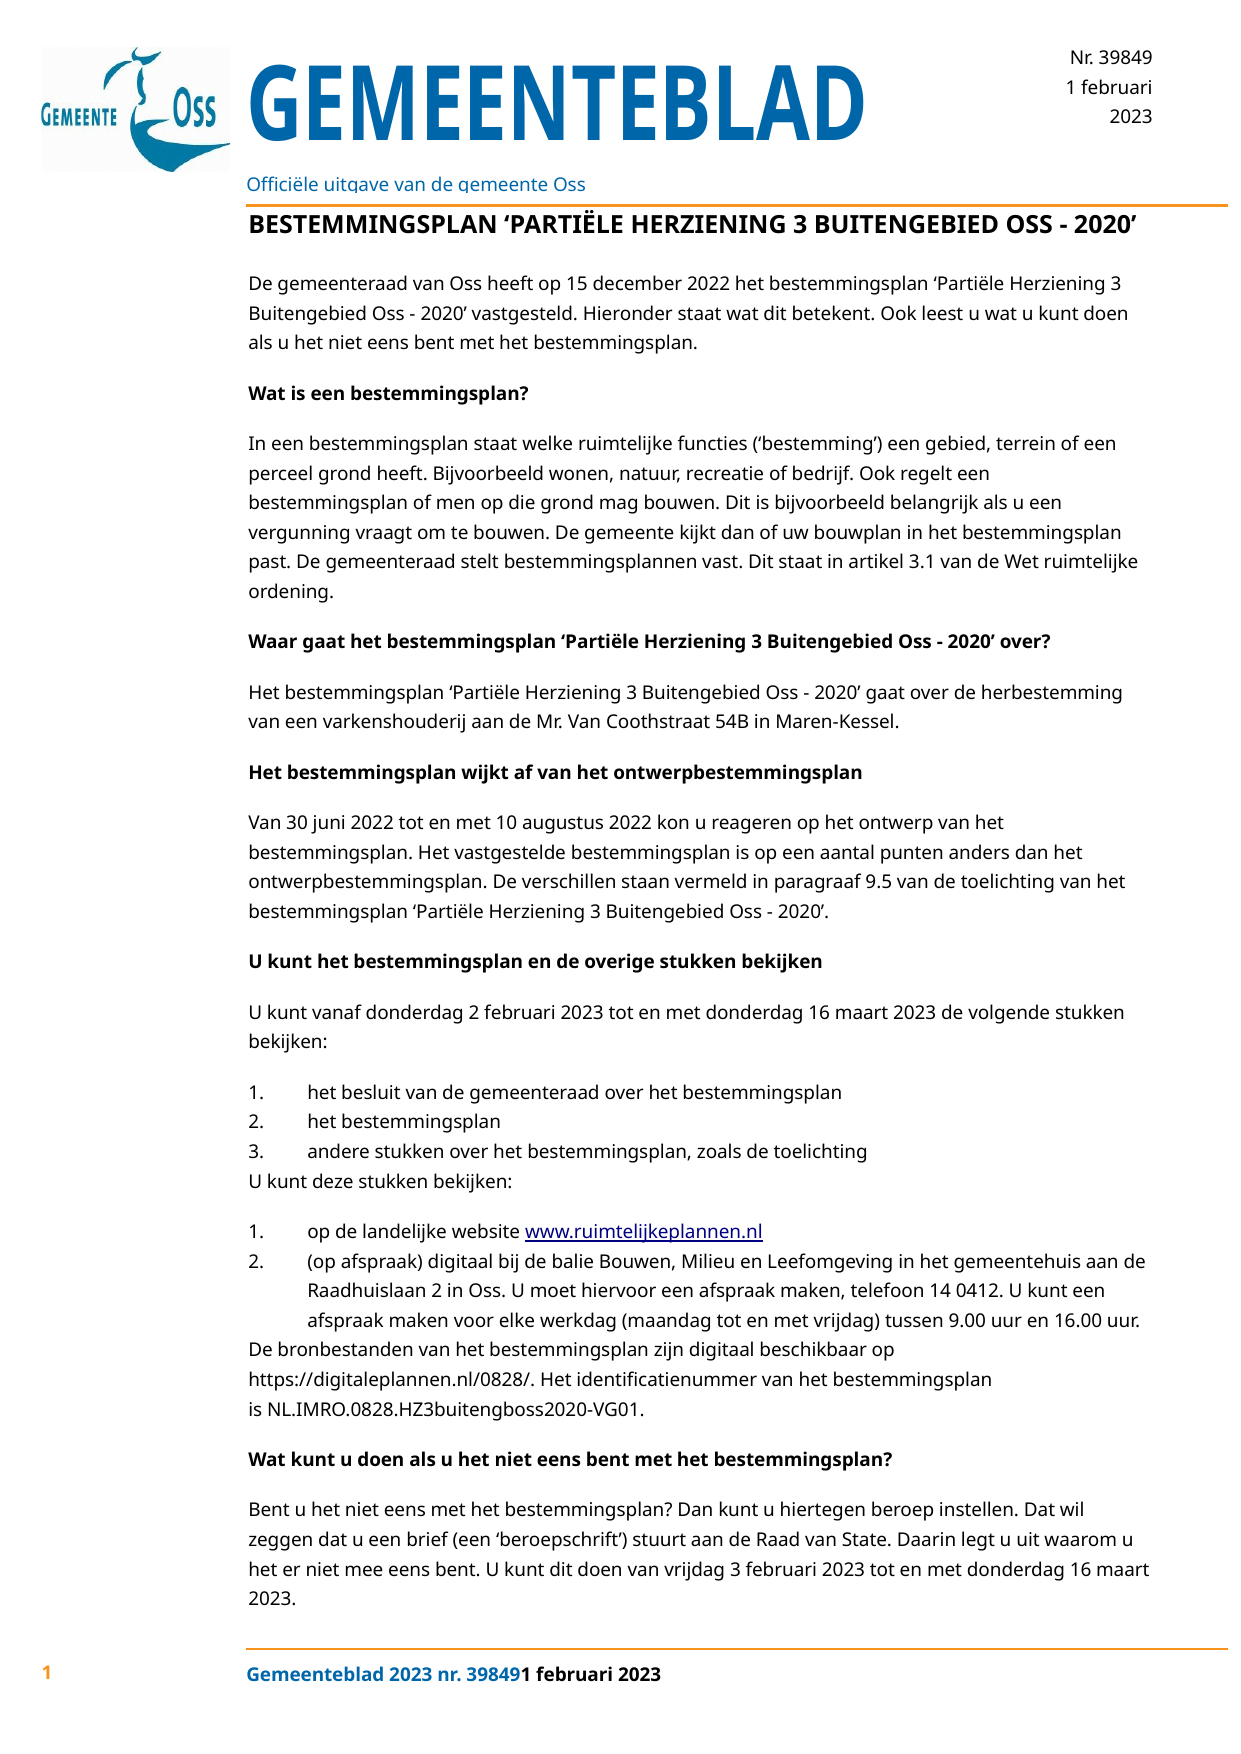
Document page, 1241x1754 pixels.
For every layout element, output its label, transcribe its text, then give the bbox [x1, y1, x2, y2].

text Van 30 juni 2022 tot en met 10 augustus 2022 kon u reageren op het ontwerp van het bestemmingsplan. Het vastgestelde bestemmingsplan is op een aantal punten anders dan het ontwerpbestemmingsplan. De verschillen staan vermeld in paragraaf 9.5 van de toelichting van het bestemmingsplan ‘Partiële Herziening 3 Buitengebied Oss - 2020’. [248, 809, 1152, 924]
text Bent u het niet eens met het bestemmingsplan? Dan kunt u hiertegen beroep instellen. Dat wil zeggen dat u een brief (een ‘beroepschrift’) stuurt aan de Raad van State. Daarin legt u uit waarom u het er niet mee eens bent. U kunt dit doen van vrijdag 3 februari 2023 tot en met donderdag 16 maart 2023. [248, 1497, 1152, 1611]
list het besluit van de gemeenteraad over het bestemmingsplan [248, 1079, 1152, 1105]
list (op afspraak) digitaal bij de balie Bouwen, Milieu en Leefomgeving in het gemeentehuis aan de Raadhuislaan 2 in Oss. U moet hiervoor een afspraak maken, telefoon 14 0412. U kunt een afspraak maken voor elke werkdag (maandag tot en met vrijdag) tussen 9.00 uur en 16.00 uur. [248, 1248, 1152, 1333]
text De gemeenteraad van Oss heeft op 15 december 2022 het bestemmingsplan ‘Partiële Herziening 3 Buitengebied Oss - 2020’ vastgesteld. Hieronder staat wat dit betekent. Ook leest u wat u kunt doen als u het niet eens bent met het bestemmingsplan. [248, 270, 1152, 355]
text Wat is een bestemmingsplan? [248, 380, 1152, 406]
list op de landelijke website www.ruimtelijkeplannen.nl [248, 1218, 1152, 1244]
text U kunt het bestemmingsplan en de overige stukken bekijken [248, 949, 1152, 974]
text Wat kunt u doen als u het niet eens bent met het bestemmingsplan? [248, 1446, 1152, 1472]
list andere stukken over het bestemmingsplan, zoals de toelichting [248, 1138, 1152, 1164]
list het bestemmingsplan [248, 1109, 1152, 1134]
text U kunt deze stukken bekijken: [248, 1168, 1152, 1193]
text Het bestemmingsplan wijkt af van het ontwerpbestemmingsplan [248, 759, 1152, 785]
text De bronbestanden van het bestemmingsplan zijn digitaal beschikbaar op https://digitaleplannen.nl/0828/. Het identificatienummer van het bestemmingsplan is NL.IMRO.0828.HZ3buitengboss2020-VG01. [248, 1337, 1152, 1421]
text BESTEMMINGSPLAN ‘PARTIËLE HERZIENING 3 BUITENGEBIED OSS - 2020’ [248, 207, 1152, 241]
text U kunt vanaf donderdag 2 februari 2023 tot en met donderdag 16 maart 2023 de volgende stukken bekijken: [248, 999, 1152, 1054]
text Waar gaat het bestemmingsplan ‘Partiële Herziening 3 Buitengebied Oss - 2020’ over? [248, 629, 1152, 654]
text In een bestemmingsplan staat welke ruimtelijke functies (‘bestemming’) een gebied, terrein of een perceel grond heeft. Bijvoorbeeld wonen, natuur, recreatie of bedrijf. Ook regelt een bestemmingsplan of men op die grond mag bouwen. Dit is bijvoorbeeld belangrijk als u een vergunning vraagt om te bouwen. De gemeente kijkt dan of uw bouwplan in het bestemmingsplan past. De gemeenteraad stelt bestemmingsplannen vast. Dit staat in artikel 3.1 van de Wet ruimtelijke ordening. [248, 430, 1152, 604]
picture [41, 47, 231, 172]
text Het bestemmingsplan ‘Partiële Herziening 3 Buitengebied Oss - 2020’ gaat over de herbestemming van een varkenshouderij aan de Mr. Van Coothstraat 54B in Maren-Kessel. [248, 679, 1152, 734]
